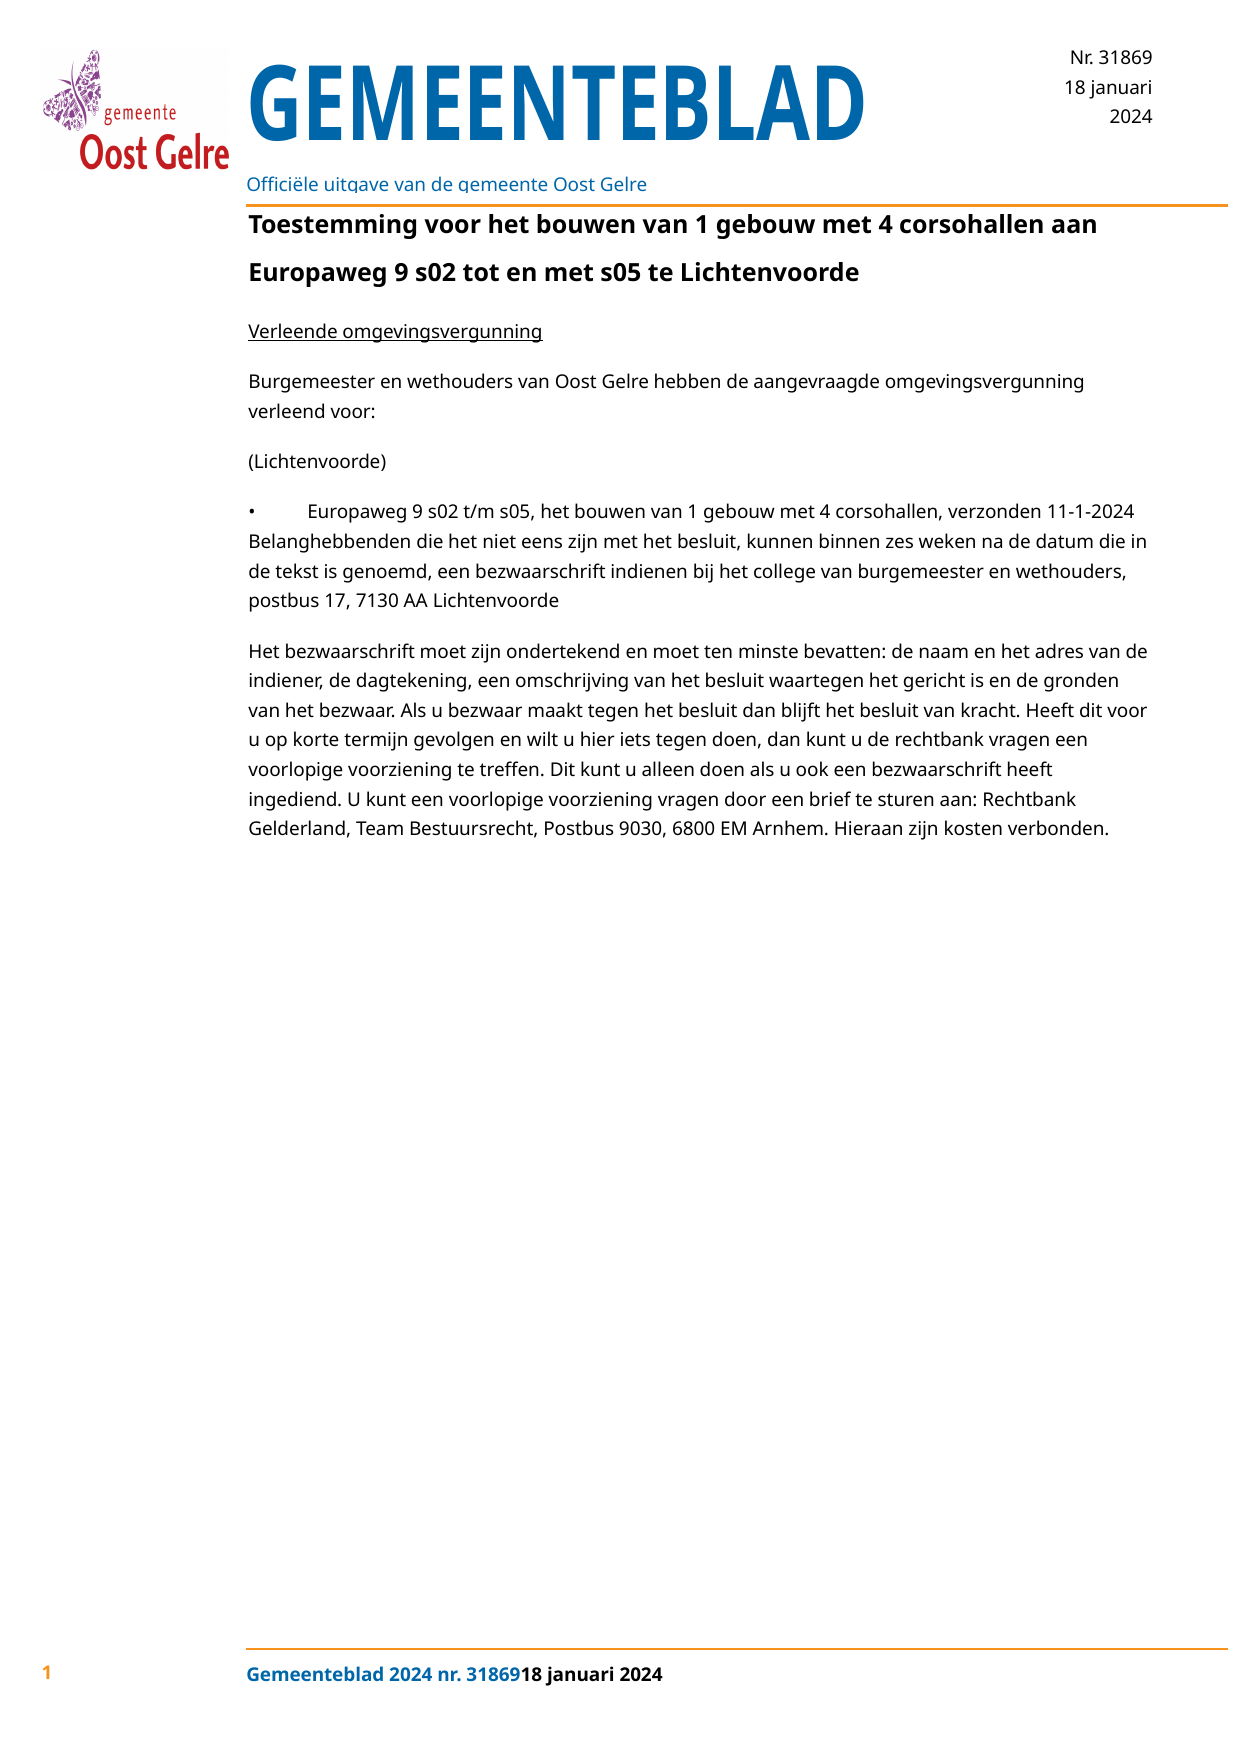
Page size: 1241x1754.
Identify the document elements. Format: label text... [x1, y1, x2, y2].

text Het bezwaarschrift moet zijn ondertekend en moet ten minste bevatten: de naam en het adres van de indiener, de dagtekening, een omschrijving van het besluit waartegen het gericht is en de gronden van het bezwaar. Als u bezwaar maakt tegen het besluit dan blijft het besluit van kracht. Heeft dit voor u op korte termijn gevolgen en wilt u hier iets tegen doen, dan kunt u de rechtbank vragen een voorlopige voorziening te treffen. Dit kunt u alleen doen als u ook een bezwaarschrift heeft ingediend. U kunt een voorlopige voorziening vragen door een brief te sturen aan: Rechtbank Gelderland, Team Bestuursrecht, Postbus 9030, 6800 EM Arnhem. Hieraan zijn kosten verbonden. [248, 638, 1152, 841]
list Europaweg 9 s02 t/m s05, het bouwen van 1 gebouw met 4 corsohallen, verzonden 11-1-2024 [248, 499, 1152, 524]
text Verleende omgevingsvergunning [248, 318, 1152, 344]
text (Lichtenvoorde) [248, 448, 1152, 474]
text Belanghebbenden die het niet eens zijn met het besluit, kunnen binnen zes weken na de datum die in de tekst is genoemd, een bezwaarschrift indienen bij het college van burgemeester en wethouders, postbus 17, 7130 AA Lichtenvoorde [248, 528, 1152, 613]
picture [41, 47, 231, 172]
text Burgemeester en wethouders van Oost Gelre hebben de aangevraagde omgevingsvergunning verleend voor: [248, 368, 1152, 424]
text Toestemming voor het bouwen van 1 gebouw met 4 corsohallen aan Europaweg 9 s02 tot en met s05 te Lichtenvoorde [248, 207, 1152, 288]
